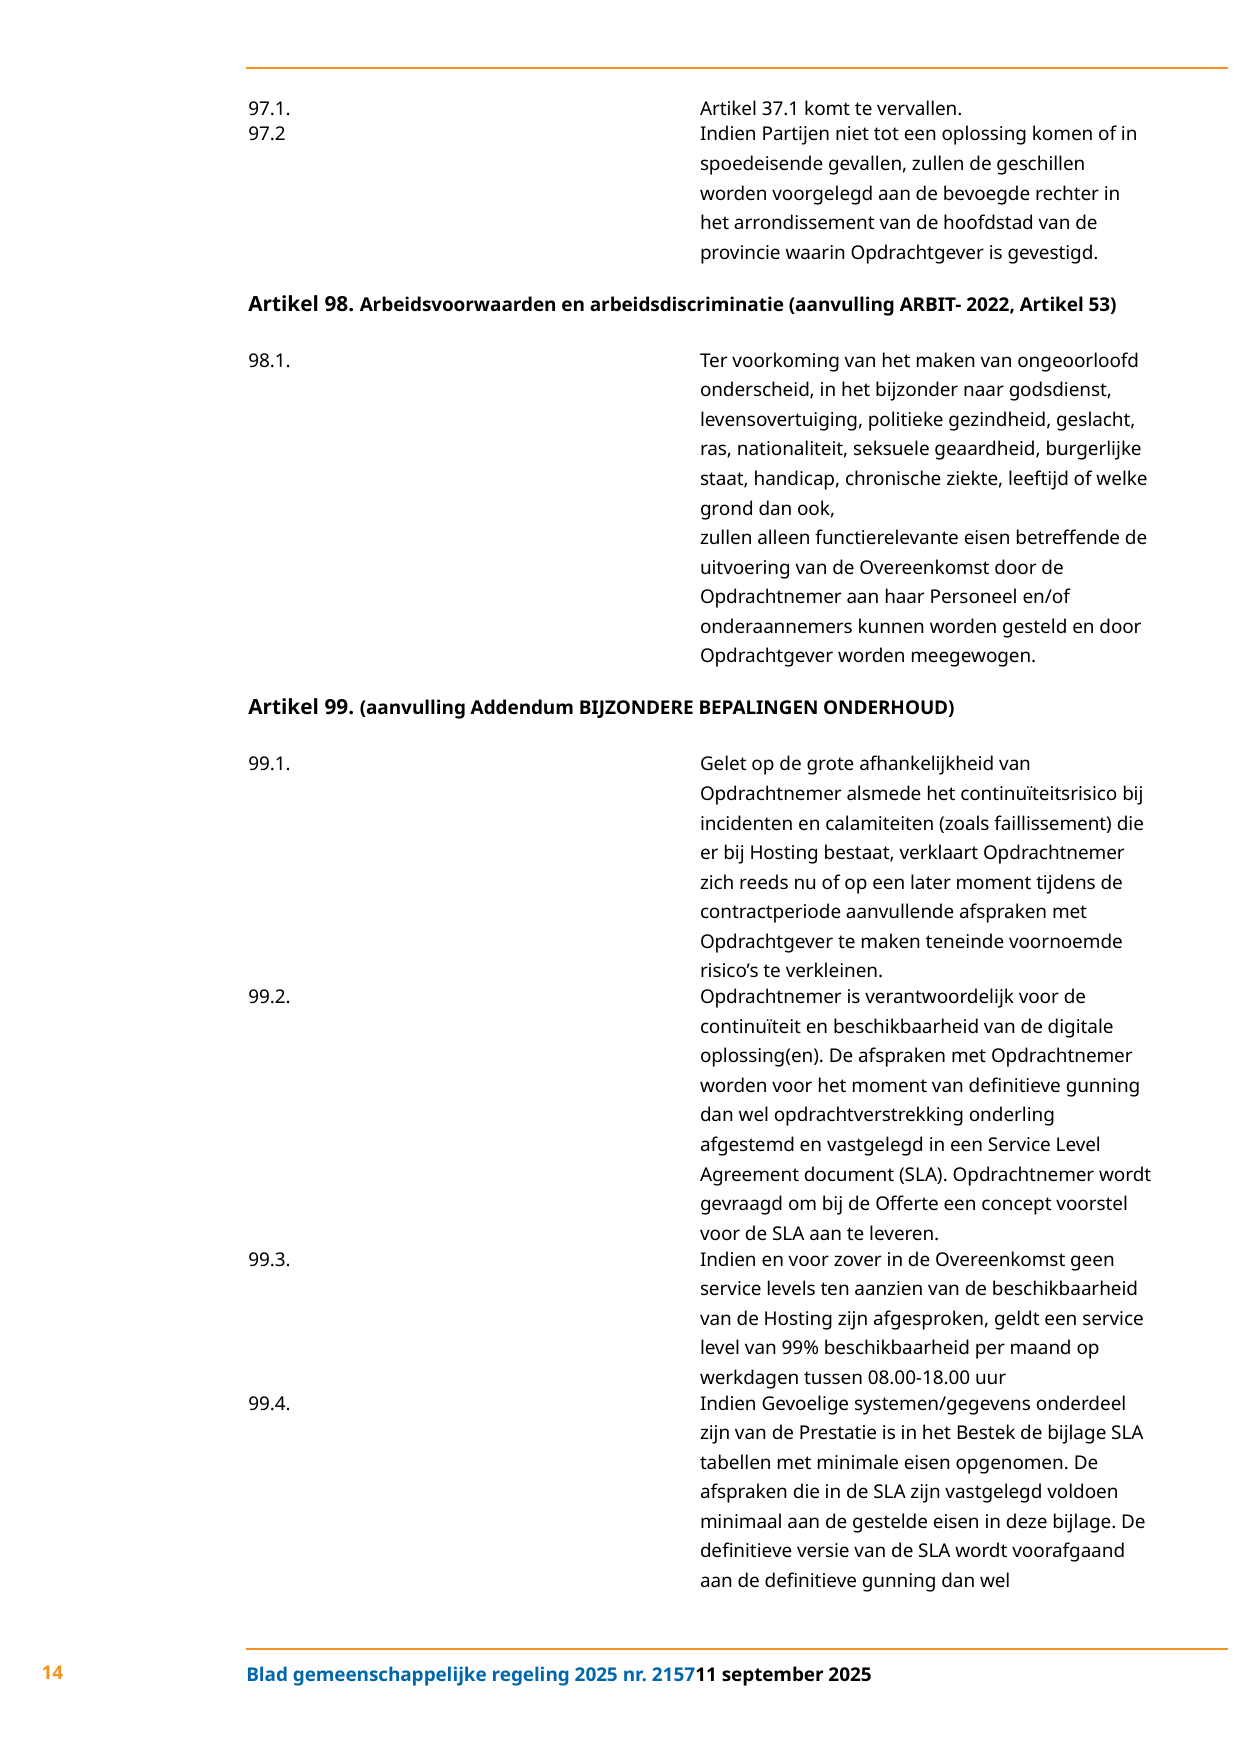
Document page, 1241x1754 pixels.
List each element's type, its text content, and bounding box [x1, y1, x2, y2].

table_cell Indien Partijen niet tot een oplossing komen of in spoedeisende gevallen, zullen de geschillen worden voorgelegd aan de bevoegde rechter in het arrondissement van de hoofdstad van de provincie waarin Opdrachtgever is gevestigd. [700, 121, 1152, 264]
table_cell Indien Gevoelige systemen/gegevens onderdeel zijn van de Prestatie is in het Bestek de bijlage SLA tabellen met minimale eisen opgenomen. De afspraken die in de SLA zijn vastgelegd voldoen minimaal aan de gestelde eisen in deze bijlage. De definitieve versie van de SLA wordt voorafgaand aan de definitieve gunning dan wel [700, 1390, 1152, 1593]
table_cell 97.2 [248, 121, 700, 264]
table_cell Indien en voor zover in de Overeenkomst geen service levels ten aanzien van de beschikbaarheid van de Hosting zijn afgesproken, geldt een service level van 99% beschikbaarheid per maand op werkdagen tussen 08.00-18.00 uur [700, 1246, 1152, 1390]
table_header 99.1. [248, 751, 700, 983]
table_cell 99.4. [248, 1390, 700, 1593]
table_header Gelet op de grote afhankelijkheid van Opdrachtnemer alsmede het continuïteitsrisico bij incidenten en calamiteiten (zoals faillissement) die er bij Hosting bestaat, verklaart Opdrachtnemer zich reeds nu of op een later moment tijdens de contractperiode aanvullende afspraken met Opdrachtgever te maken teneinde voornoemde risico’s te verkleinen. [700, 751, 1152, 983]
table_header 97.1. [248, 95, 700, 121]
table_cell 99.2. [248, 983, 700, 1246]
table_cell Opdrachtnemer is verantwoordelijk voor de continuïteit en beschikbaarheid van de digitale oplossing(en). De afspraken met Opdrachtnemer worden voor het moment van definitieve gunning dan wel opdrachtverstrekking onderling afgestemd en vastgelegd in een Service Level Agreement document (SLA). Opdrachtnemer wordt gevraagd om bij de Offerte een concept voorstel voor de SLA aan te leveren. [700, 983, 1152, 1246]
table_header Ter voorkoming van het maken van ongeoorloofd onderscheid, in het bijzonder naar godsdienst, levensovertuiging, politieke gezindheid, geslacht, ras, nationaliteit, seksuele geaardheid, burgerlijke staat, handicap, chronische ziekte, leeftijd of welke grond dan ook, zullen alleen functierelevante eisen betreffende de uitvoering van de Overeenkomst door de Opdrachtnemer aan haar Personeel en/of onderaannemers kunnen worden gesteld en door Opdrachtgever worden meegewogen. [700, 347, 1152, 668]
table_header 98.1. [248, 347, 700, 668]
table_header Artikel 37.1 komt te vervallen. [700, 95, 1152, 121]
table_cell 99.3. [248, 1246, 700, 1390]
picture [41, 47, 231, 172]
text Artikel 99. (aanvulling Addendum BIJZONDERE BEPALINGEN ONDERHOUD) [248, 692, 1152, 721]
text Artikel 98. Arbeidsvoorwaarden en arbeidsdiscriminatie (aanvulling ARBIT- 2022, Artikel 53) [248, 289, 1152, 317]
